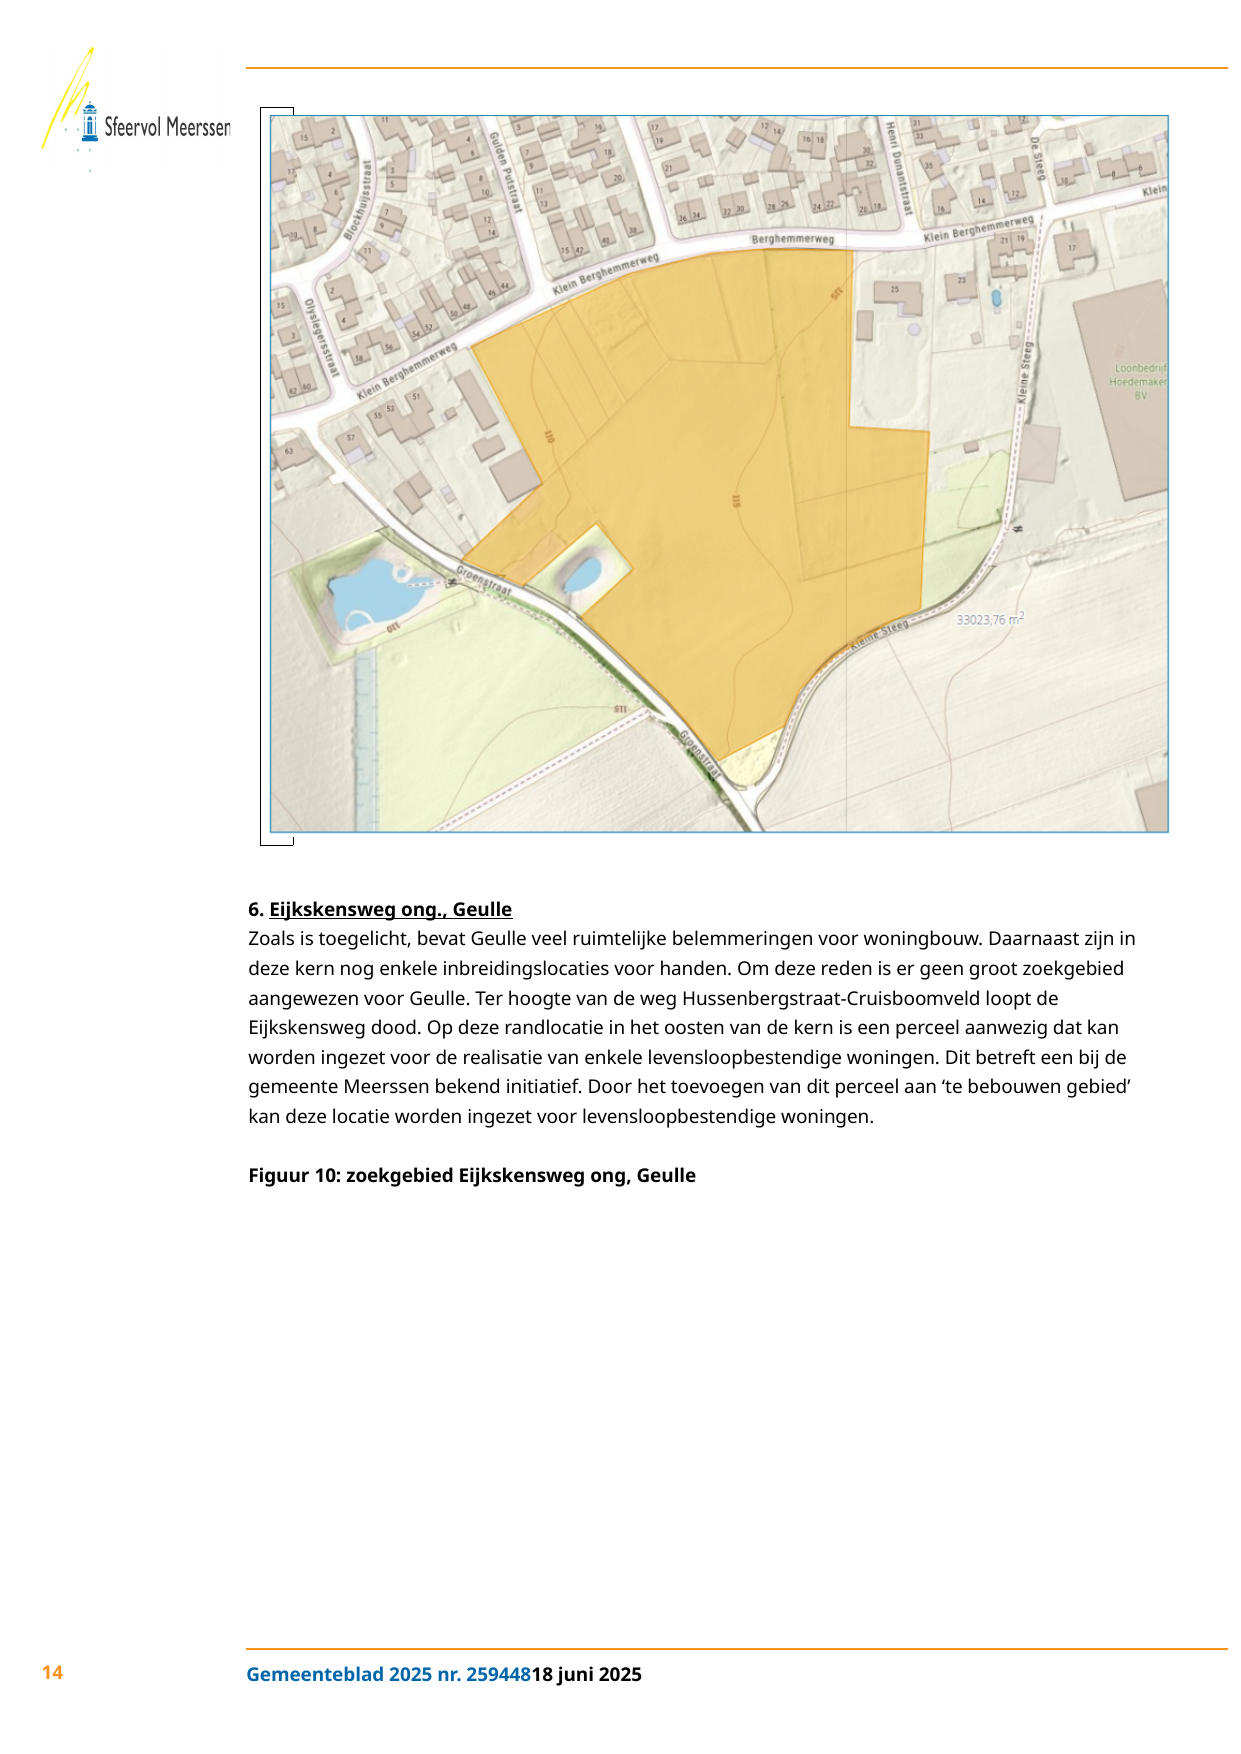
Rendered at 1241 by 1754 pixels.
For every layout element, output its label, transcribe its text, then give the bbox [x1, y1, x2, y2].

picture [41, 47, 231, 172]
text Figuur 10: zoekgebied Eijkskensweg ong, Geulle [248, 1162, 1152, 1188]
text Zoals is toegelicht, bevat Geulle veel ruimtelijke belemmeringen voor woningbouw. Daarnaast zijn in deze kern nog enkele inbreidingslocaties voor handen. Om deze reden is er geen groot zoekgebied aangewezen voor Geulle. Ter hoogte van de weg Hussenbergstraat-Cruisboomveld loopt de Eijkskensweg dood. Op deze randlocatie in het oosten van de kern is een perceel aanwezig dat kan worden ingezet voor de realisatie van enkele levensloopbestendige woningen. Dit betreft een bij de gemeente Meerssen bekend initiatief. Door het toevoegen van dit perceel aan ‘te bebouwen gebied’ kan deze locatie worden ingezet voor levensloopbestendige woningen. [248, 926, 1152, 1129]
text 6. Eijkskensweg ong., Geulle [248, 896, 1152, 922]
picture [268, 115, 1173, 837]
